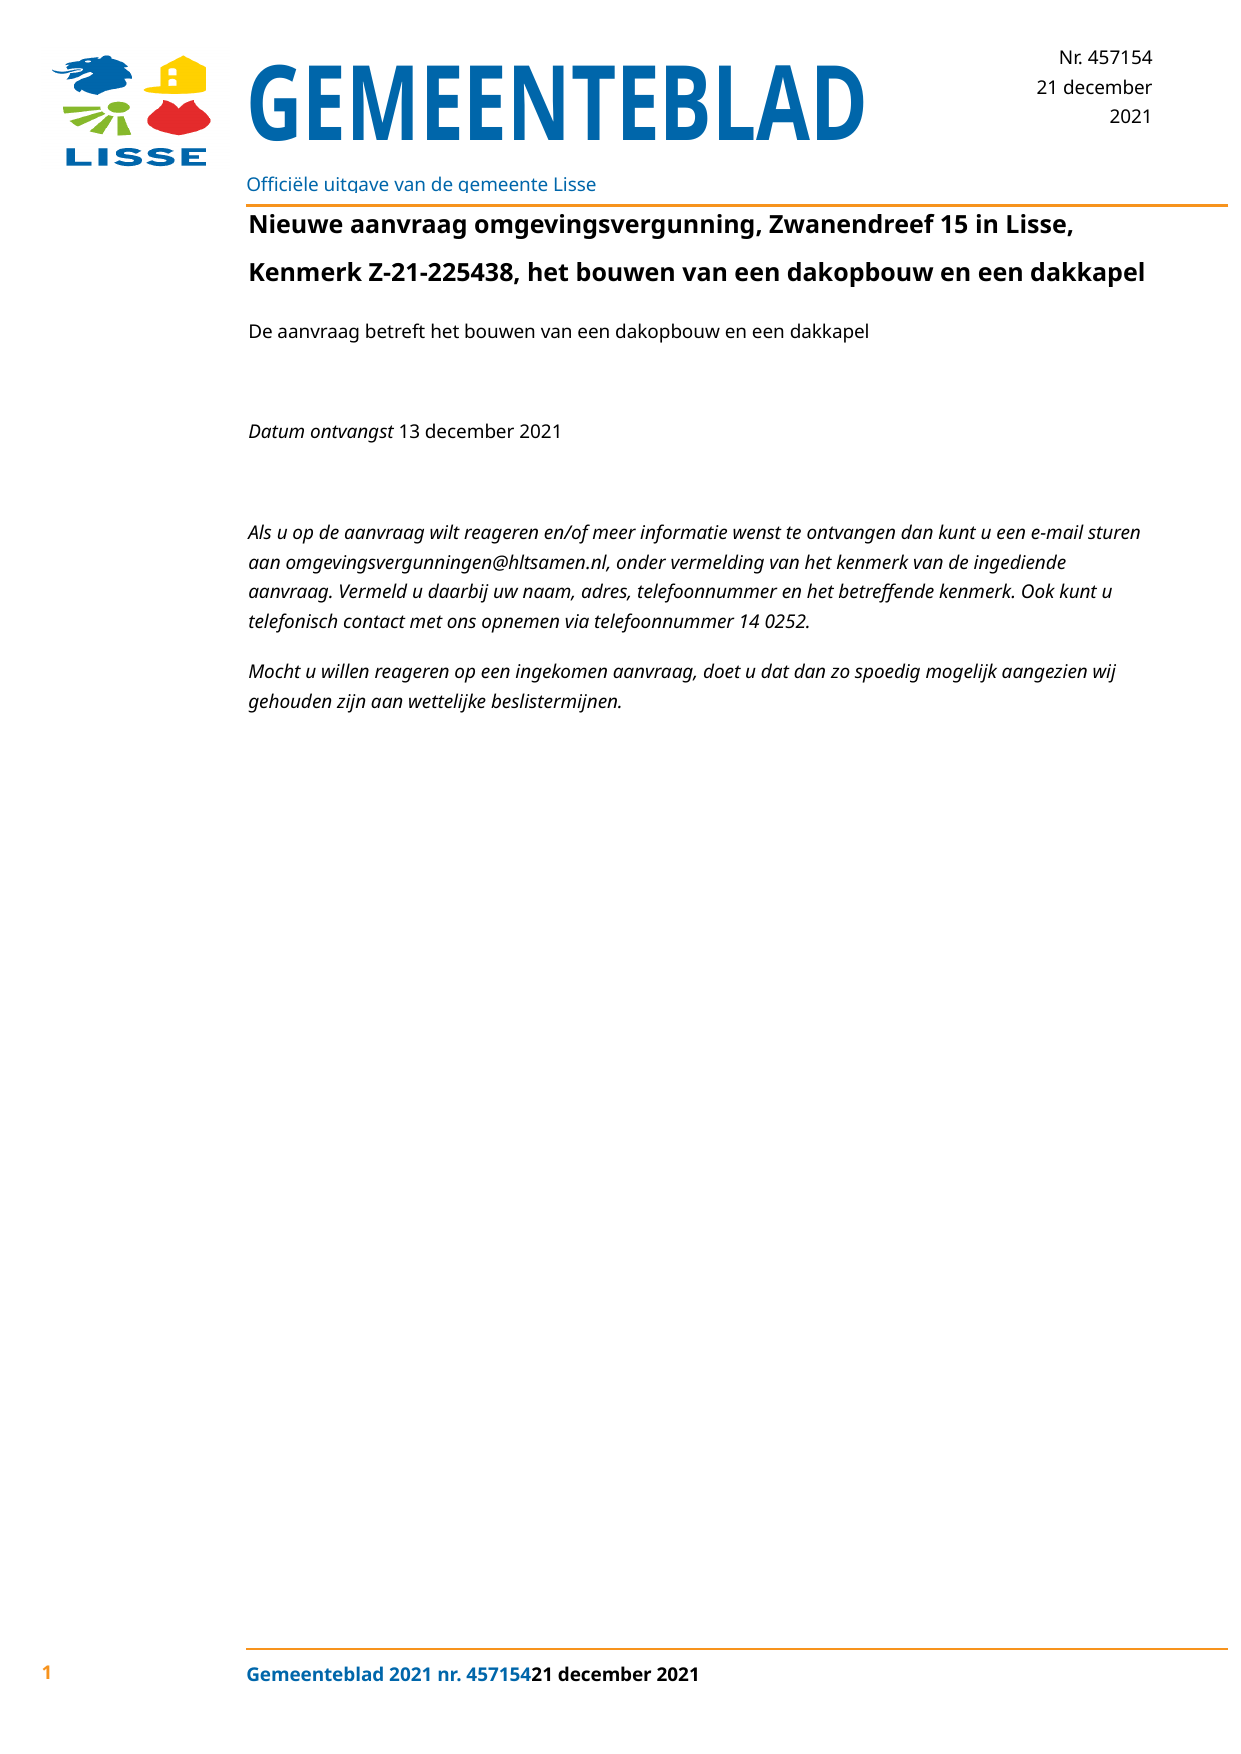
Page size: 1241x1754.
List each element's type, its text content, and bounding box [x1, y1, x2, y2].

text Nieuwe aanvraag omgevingsvergunning, Zwanendreef 15 in Lisse, Kenmerk Z-21-225438, het bouwen van een dakopbouw en een dakkapel [248, 207, 1152, 288]
text Als u op de aanvraag wilt reageren en/of meer informatie wenst te ontvangen dan kunt u een e-mail sturen aan omgevingsvergunningen@hltsamen.nl, onder vermelding van het kenmerk van de ingediende aanvraag. Vermeld u daarbij uw naam, adres, telefoonnummer en het betreffende kenmerk. Ook kunt u telefonisch contact met ons opnemen via telefoonnummer 14 0252. [248, 519, 1152, 634]
picture [41, 47, 231, 172]
text De aanvraag betreft het bouwen van een dakopbouw en een dakkapel [248, 318, 1152, 344]
text Mocht u willen reageren op een ingekomen aanvraag, doet u dat dan zo spoedig mogelijk aangezien wij gehouden zijn aan wettelijke beslistermijnen. [248, 659, 1152, 714]
text Datum ontvangst 13 december 2021 [248, 419, 1152, 444]
